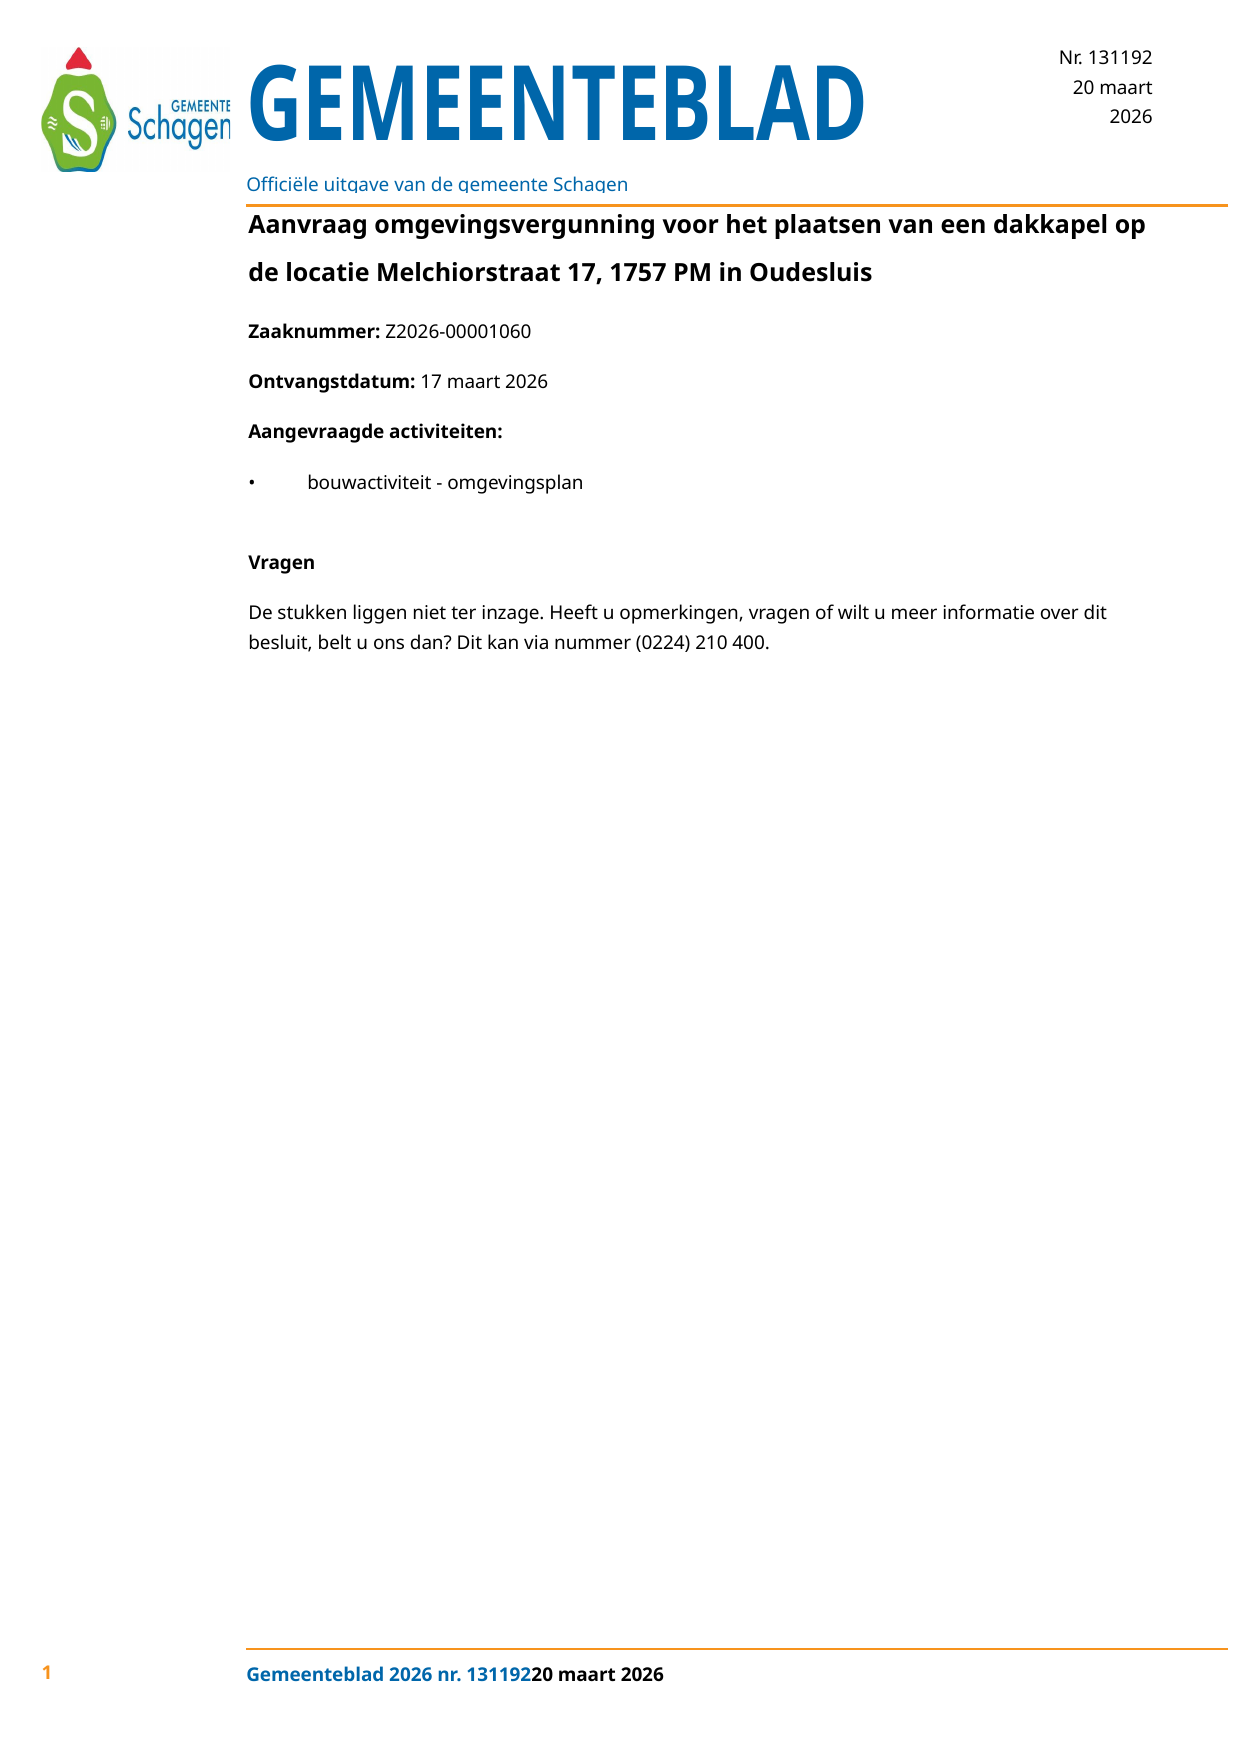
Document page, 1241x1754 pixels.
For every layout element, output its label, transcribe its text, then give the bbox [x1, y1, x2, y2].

text Aangevraagde activiteiten: [248, 419, 1152, 444]
picture [41, 47, 231, 172]
text De stukken liggen niet ter inzage. Heeft u opmerkingen, vragen of wilt u meer informatie over dit besluit, belt u ons dan? Dit kan via nummer (0224) 210 400. [248, 599, 1152, 655]
text Ontvangstdatum: 17 maart 2026 [248, 368, 1152, 394]
list bouwactiviteit - omgevingsplan [248, 469, 1152, 495]
text Vragen [248, 549, 1152, 575]
text Aanvraag omgevingsvergunning voor het plaatsen van een dakkapel op de locatie Melchiorstraat 17, 1757 PM in Oudesluis [248, 207, 1152, 288]
text Zaaknummer: Z2026-00001060 [248, 318, 1152, 344]
